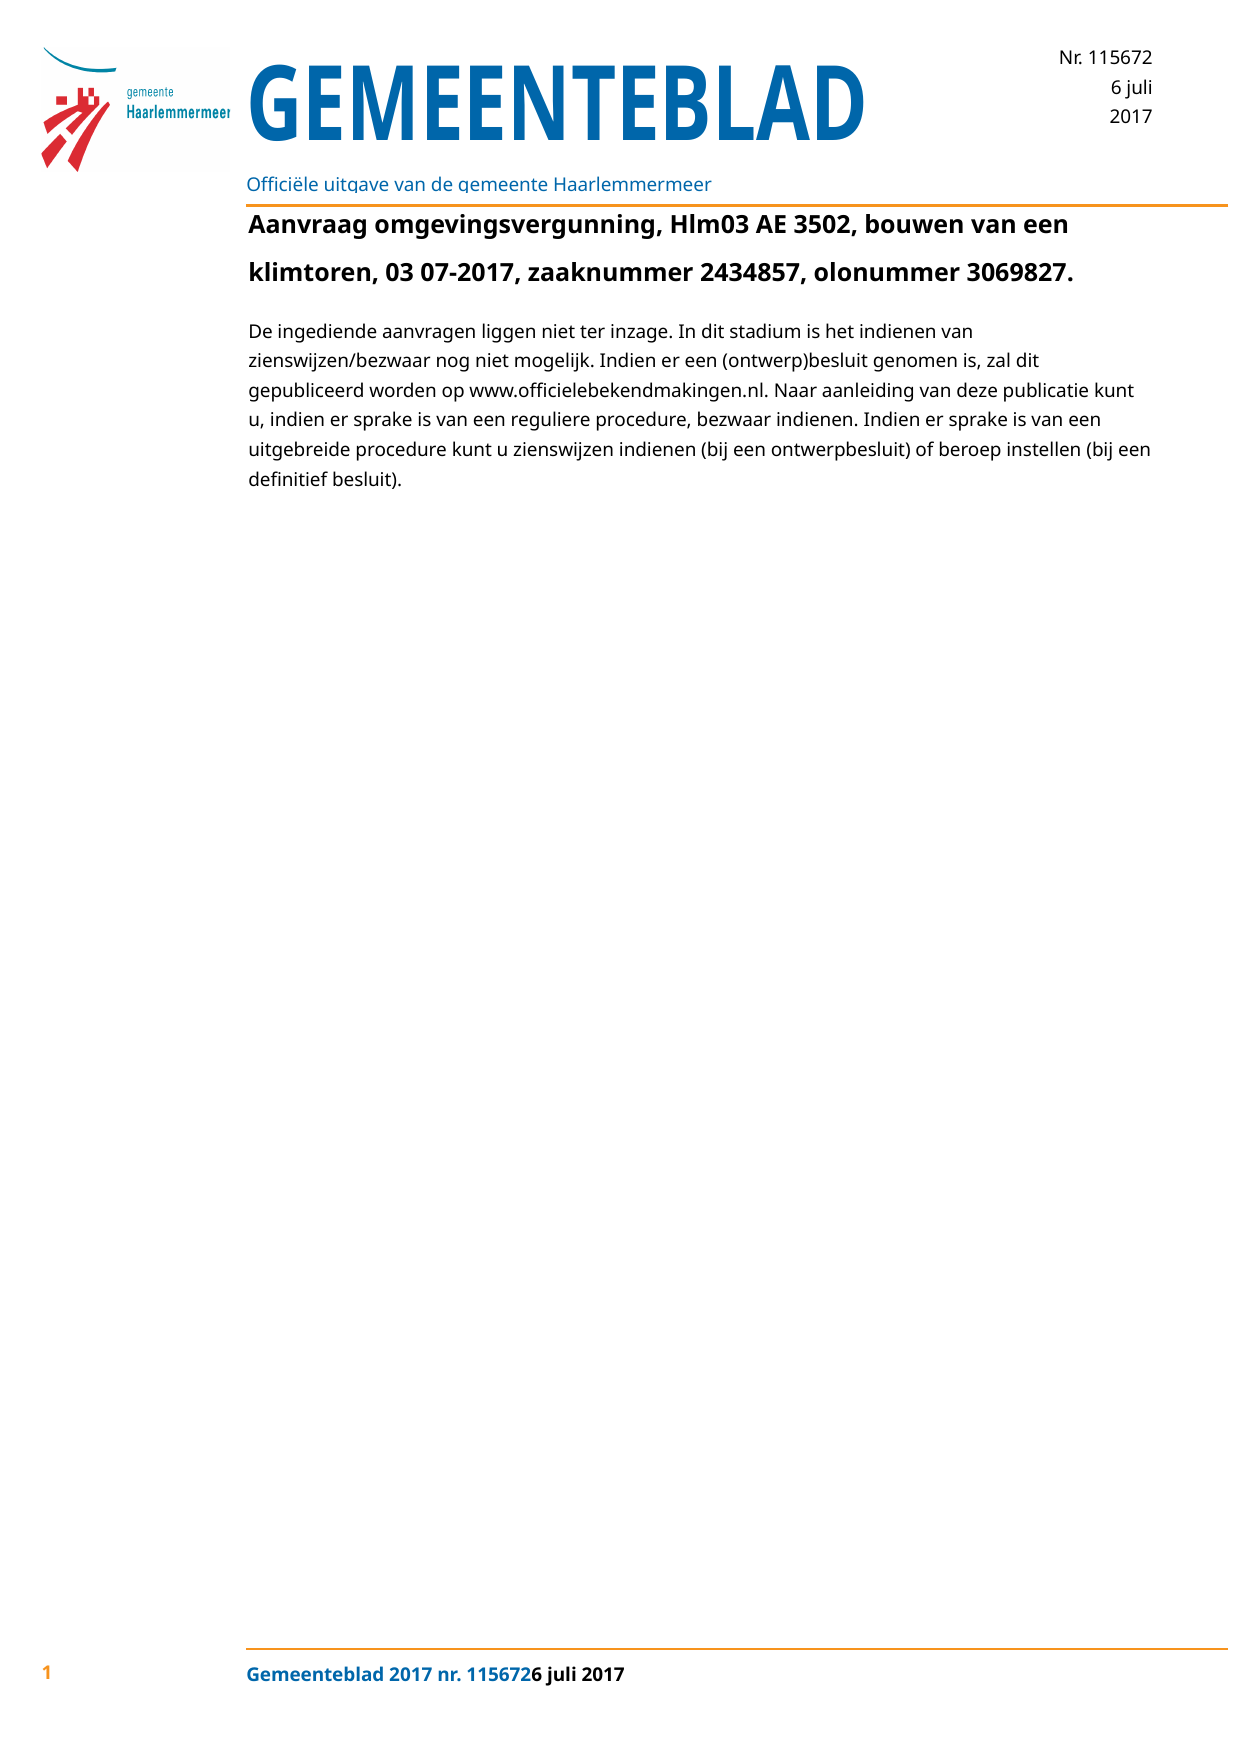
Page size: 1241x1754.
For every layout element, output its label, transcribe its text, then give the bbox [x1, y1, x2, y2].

text Aanvraag omgevingsvergunning, Hlm03 AE 3502, bouwen van een klimtoren, 03 07-2017, zaaknummer 2434857, olonummer 3069827. [248, 207, 1152, 288]
text De ingediende aanvragen liggen niet ter inzage. In dit stadium is het indienen van zienswijzen/bezwaar nog niet mogelijk. Indien er een (ontwerp)besluit genomen is, zal dit gepubliceerd worden op www.officielebekendmakingen.nl. Naar aanleiding van deze publicatie kunt u, indien er sprake is van een reguliere procedure, bezwaar indienen. Indien er sprake is van een uitgebreide procedure kunt u zienswijzen indienen (bij een ontwerpbesluit) of beroep instellen (bij een definitief besluit). [248, 318, 1152, 492]
picture [41, 47, 231, 172]
